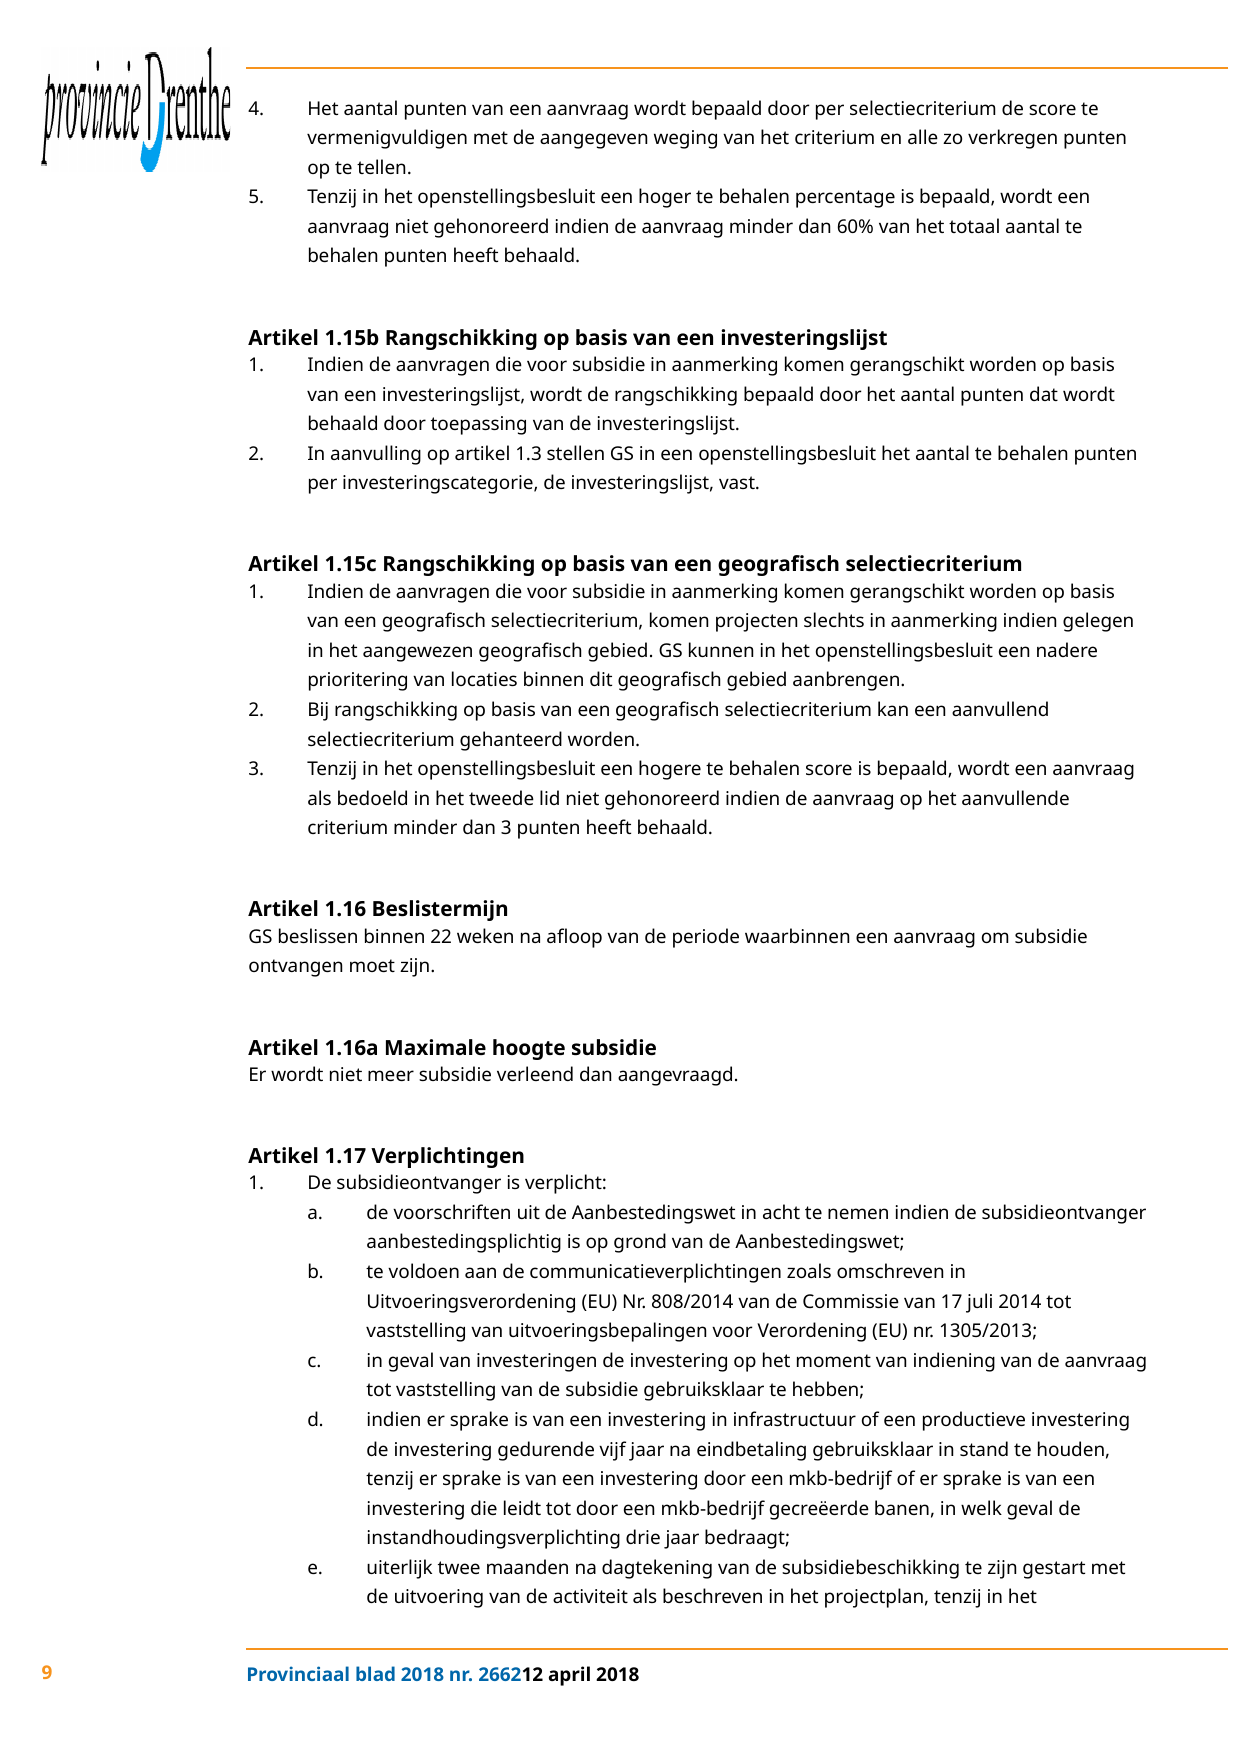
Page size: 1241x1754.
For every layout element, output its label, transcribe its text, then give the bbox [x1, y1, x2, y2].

picture [41, 47, 231, 172]
text Artikel 1.15b Rangschikking op basis van een investeringslijst [248, 323, 1152, 351]
text Artikel 1.17 Verplichtingen [248, 1141, 1152, 1169]
list in geval van investeringen de investering op het moment van indiening van de aanvraag tot vaststelling van de subsidie gebruiksklaar te hebben; [307, 1347, 1152, 1402]
list Indien de aanvragen die voor subsidie in aanmerking komen gerangschikt worden op basis van een geografisch selectiecriterium, komen projecten slechts in aanmerking indien gelegen in het aangewezen geografisch gebied. GS kunnen in het openstellingsbesluit een nadere prioritering van locaties binnen dit geografisch gebied aanbrengen. [248, 578, 1152, 692]
text Artikel 1.16a Maximale hoogte subsidie [248, 1033, 1152, 1061]
list Indien de aanvragen die voor subsidie in aanmerking komen gerangschikt worden op basis van een investeringslijst, wordt de rangschikking bepaald door het aantal punten dat wordt behaald door toepassing van de investeringslijst. [248, 351, 1152, 436]
list de voorschriften uit de Aanbestedingswet in acht te nemen indien de subsidieontvanger aanbestedingsplichtig is op grond van de Aanbestedingswet; [307, 1199, 1152, 1254]
list te voldoen aan de communicatieverplichtingen zoals omschreven in Uitvoeringsverordening (EU) Nr. 808/2014 van de Commissie van 17 juli 2014 tot vaststelling van uitvoeringsbepalingen voor Verordening (EU) nr. 1305/2013; [307, 1258, 1152, 1343]
text Er wordt niet meer subsidie verleend dan aangevraagd. [248, 1061, 1152, 1087]
list uiterlijk twee maanden na dagtekening van de subsidiebeschikking te zijn gestart met de uitvoering van de activiteit als beschreven in het projectplan, tenzij in het [307, 1554, 1152, 1609]
list De subsidieontvanger is verplicht: [248, 1169, 1152, 1195]
text Artikel 1.16 Beslistermijn [248, 894, 1152, 923]
text Artikel 1.15c Rangschikking op basis van een geografisch selectiecriterium [248, 549, 1152, 578]
list indien er sprake is van een investering in infrastructuur of een productieve investering de investering gedurende vijf jaar na eindbetaling gebruiksklaar in stand te houden, tenzij er sprake is van een investering door een mkb-bedrijf of er sprake is van een investering die leidt tot door een mkb-bedrijf gecreëerde banen, in welk geval de instandhoudingsverplichting drie jaar bedraagt; [307, 1406, 1152, 1550]
text GS beslissen binnen 22 weken na afloop van de periode waarbinnen een aanvraag om subsidie ontvangen moet zijn. [248, 923, 1152, 978]
list Het aantal punten van een aanvraag wordt bepaald door per selectiecriterium de score te vermenigvuldigen met de aangegeven weging van het criterium en alle zo verkregen punten op te tellen. [248, 95, 1152, 180]
list Tenzij in het openstellingsbesluit een hoger te behalen percentage is bepaald, wordt een aanvraag niet gehonoreerd indien de aanvraag minder dan 60% van het totaal aantal te behalen punten heeft behaald. [248, 183, 1152, 268]
list Bij rangschikking op basis van een geografisch selectiecriterium kan een aanvullend selectiecriterium gehanteerd worden. [248, 696, 1152, 752]
list In aanvulling op artikel 1.3 stellen GS in een openstellingsbesluit het aantal te behalen punten per investeringscategorie, de investeringslijst, vast. [248, 440, 1152, 495]
list Tenzij in het openstellingsbesluit een hogere te behalen score is bepaald, wordt een aanvraag als bedoeld in het tweede lid niet gehonoreerd indien de aanvraag op het aanvullende criterium minder dan 3 punten heeft behaald. [248, 755, 1152, 840]
